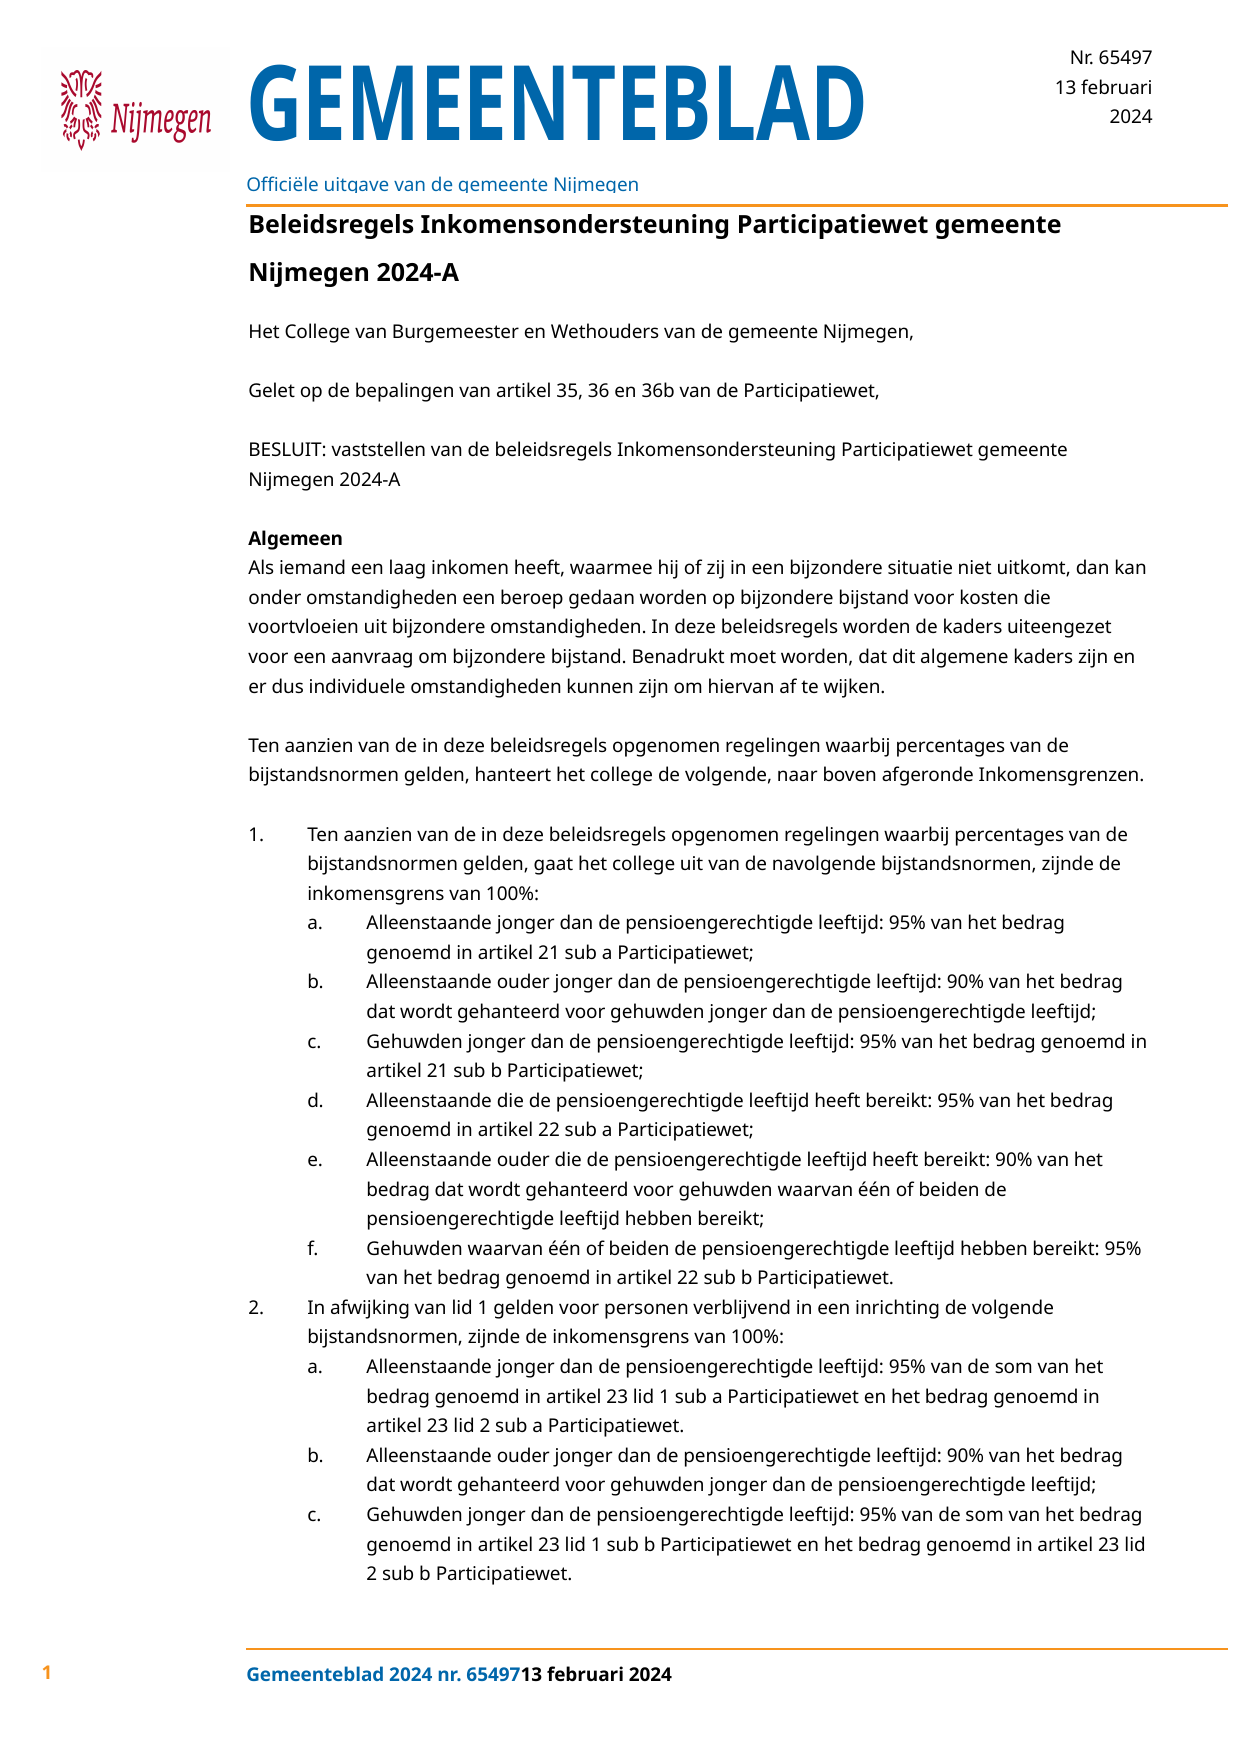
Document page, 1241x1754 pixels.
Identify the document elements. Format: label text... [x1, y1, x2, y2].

text Gelet op de bepalingen van artikel 35, 36 en 36b van de Participatiewet, [248, 377, 1152, 403]
picture [41, 47, 231, 172]
list Alleenstaande ouder jonger dan de pensioengerechtigde leeftijd: 90% van het bedrag dat wordt gehanteerd voor gehuwden jonger dan de pensioengerechtigde leeftijd; [307, 969, 1152, 1024]
list Gehuwden jonger dan de pensioengerechtigde leeftijd: 95% van de som van het bedrag genoemd in artikel 23 lid 1 sub b Participatiewet en het bedrag genoemd in artikel 23 lid 2 sub b Participatiewet. [307, 1501, 1152, 1586]
list In afwijking van lid 1 gelden voor personen verblijvend in een inrichting de volgende bijstandsnormen, zijnde de inkomensgrens van 100%: [248, 1294, 1152, 1349]
list Alleenstaande ouder jonger dan de pensioengerechtigde leeftijd: 90% van het bedrag dat wordt gehanteerd voor gehuwden jonger dan de pensioengerechtigde leeftijd; [307, 1442, 1152, 1497]
text Beleidsregels Inkomensondersteuning Participatiewet gemeente Nijmegen 2024-A [248, 207, 1152, 288]
text Ten aanzien van de in deze beleidsregels opgenomen regelingen waarbij percentages van de bijstandsnormen gelden, hanteert het college de volgende, naar boven afgeronde Inkomensgrenzen. [248, 732, 1152, 787]
text Het College van Burgemeester en Wethouders van de gemeente Nijmegen, [248, 318, 1152, 344]
list Alleenstaande ouder die de pensioengerechtigde leeftijd heeft bereikt: 90% van het bedrag dat wordt gehanteerd voor gehuwden waarvan één of beiden de pensioengerechtigde leeftijd hebben bereikt; [307, 1146, 1152, 1231]
text Als iemand een laag inkomen heeft, waarmee hij of zij in een bijzondere situatie niet uitkomt, dan kan onder omstandigheden een beroep gedaan worden op bijzondere bijstand voor kosten die voortvloeien uit bijzondere omstandigheden. In deze beleidsregels worden de kaders uiteengezet voor een aanvraag om bijzondere bijstand. Benadrukt moet worden, dat dit algemene kaders zijn en er dus individuele omstandigheden kunnen zijn om hiervan af te wijken. [248, 554, 1152, 699]
text BESLUIT: vaststellen van de beleidsregels Inkomensondersteuning Participatiewet gemeente Nijmegen 2024-A [248, 436, 1152, 492]
list Gehuwden waarvan één of beiden de pensioengerechtigde leeftijd hebben bereikt: 95% van het bedrag genoemd in artikel 22 sub b Participatiewet. [307, 1235, 1152, 1290]
list Alleenstaande jonger dan de pensioengerechtigde leeftijd: 95% van de som van het bedrag genoemd in artikel 23 lid 1 sub a Participatiewet en het bedrag genoemd in artikel 23 lid 2 sub a Participatiewet. [307, 1353, 1152, 1438]
list Ten aanzien van de in deze beleidsregels opgenomen regelingen waarbij percentages van de bijstandsnormen gelden, gaat het college uit van de navolgende bijstandsnormen, zijnde de inkomensgrens van 100%: [248, 821, 1152, 906]
list Gehuwden jonger dan de pensioengerechtigde leeftijd: 95% van het bedrag genoemd in artikel 21 sub b Participatiewet; [307, 1028, 1152, 1083]
list Alleenstaande die de pensioengerechtigde leeftijd heeft bereikt: 95% van het bedrag genoemd in artikel 22 sub a Participatiewet; [307, 1087, 1152, 1142]
list Alleenstaande jonger dan de pensioengerechtigde leeftijd: 95% van het bedrag genoemd in artikel 21 sub a Participatiewet; [307, 909, 1152, 965]
text Algemeen [248, 525, 1152, 551]
